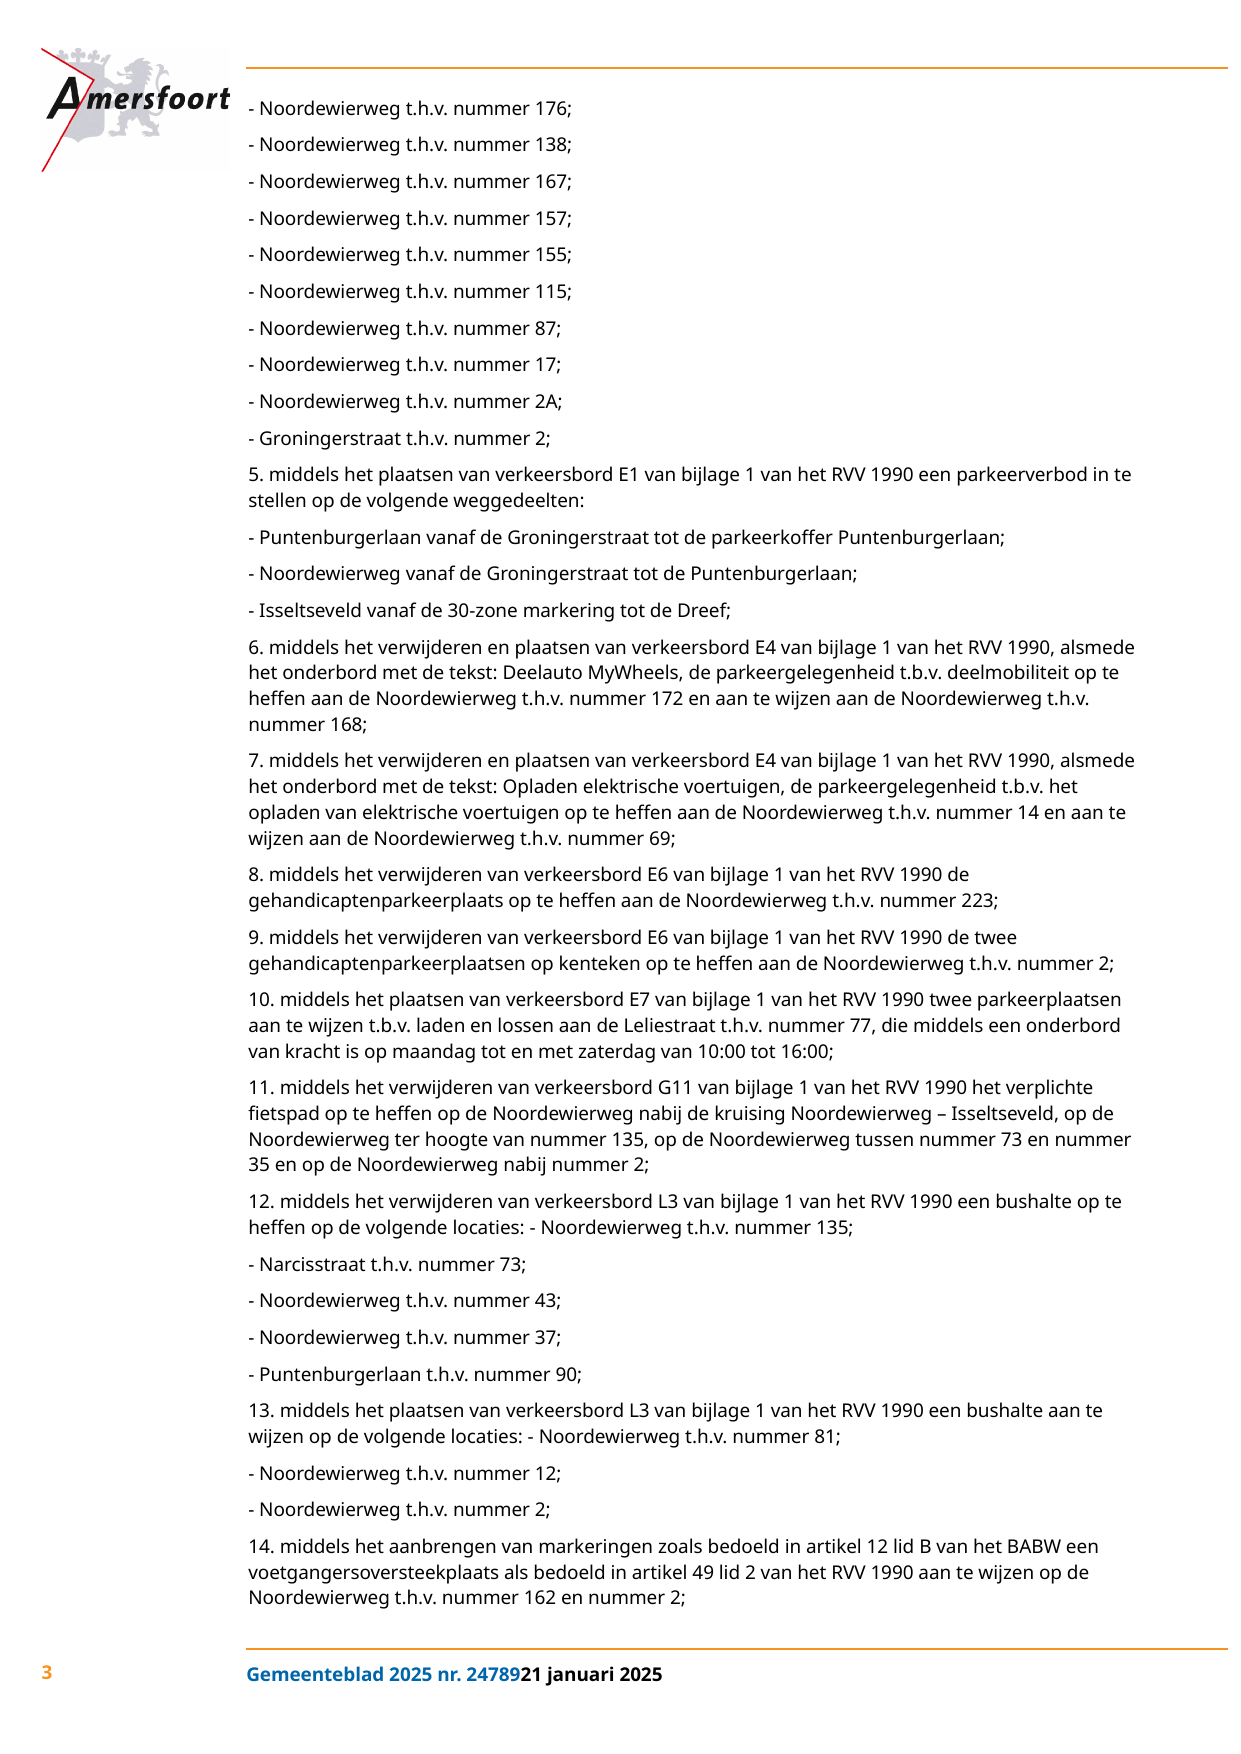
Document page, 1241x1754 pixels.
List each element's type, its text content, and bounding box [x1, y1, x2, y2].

text 14. middels het aanbrengen van markeringen zoals bedoeld in artikel 12 lid B van het BABW een voetgangersoversteekplaats als bedoeld in artikel 49 lid 2 van het RVV 1990 aan te wijzen op de Noordewierweg t.h.v. nummer 162 en nummer 2; [248, 1533, 1152, 1610]
text 10. middels het plaatsen van verkeersbord E7 van bijlage 1 van het RVV 1990 twee parkeerplaatsen aan te wijzen t.b.v. laden en lossen aan de Leliestraat t.h.v. nummer 77, die middels een onderbord van kracht is op maandag tot en met zaterdag van 10:00 tot 16:00; [248, 986, 1152, 1063]
text 12. middels het verwijderen van verkeersbord L3 van bijlage 1 van het RVV 1990 een bushalte op te heffen op de volgende locaties: - Noordewierweg t.h.v. nummer 135; [248, 1188, 1152, 1240]
text - Noordewierweg t.h.v. nummer 115; [248, 278, 1152, 304]
text - Puntenburgerlaan vanaf de Groningerstraat tot de parkeerkoffer Puntenburgerlaan; [248, 524, 1152, 549]
text 5. middels het plaatsen van verkeersbord E1 van bijlage 1 van het RVV 1990 een parkeerverbod in te stellen op de volgende weggedeelten: [248, 461, 1152, 513]
text - Narcisstraat t.h.v. nummer 73; [248, 1251, 1152, 1276]
text - Noordewierweg t.h.v. nummer 17; [248, 351, 1152, 377]
text 6. middels het verwijderen en plaatsen van verkeersbord E4 van bijlage 1 van het RVV 1990, alsmede het onderbord met de tekst: Deelauto MyWheels, de parkeergelegenheid t.b.v. deelmobiliteit op te heffen aan de Noordewierweg t.h.v. nummer 172 en aan te wijzen aan de Noordewierweg t.h.v. nummer 168; [248, 634, 1152, 737]
text - Noordewierweg t.h.v. nummer 87; [248, 315, 1152, 341]
text - Noordewierweg t.h.v. nummer 2A; [248, 388, 1152, 414]
text - Noordewierweg t.h.v. nummer 167; [248, 168, 1152, 194]
text 11. middels het verwijderen van verkeersbord G11 van bijlage 1 van het RVV 1990 het verplichte fietspad op te heffen op de Noordewierweg nabij de kruising Noordewierweg – Isseltseveld, op de Noordewierweg ter hoogte van nummer 135, op de Noordewierweg tussen nummer 73 en nummer 35 en op de Noordewierweg nabij nummer 2; [248, 1074, 1152, 1177]
text - Noordewierweg t.h.v. nummer 138; [248, 131, 1152, 157]
text - Groningerstraat t.h.v. nummer 2; [248, 425, 1152, 451]
text - Noordewierweg t.h.v. nummer 43; [248, 1287, 1152, 1313]
text - Noordewierweg t.h.v. nummer 155; [248, 241, 1152, 267]
text - Noordewierweg t.h.v. nummer 157; [248, 205, 1152, 231]
text 13. middels het plaatsen van verkeersbord L3 van bijlage 1 van het RVV 1990 een bushalte aan te wijzen op de volgende locaties: - Noordewierweg t.h.v. nummer 81; [248, 1397, 1152, 1449]
text - Noordewierweg t.h.v. nummer 176; [248, 95, 1152, 121]
text - Isseltseveld vanaf de 30-zone markering tot de Dreef; [248, 597, 1152, 623]
text - Noordewierweg vanaf de Groningerstraat tot de Puntenburgerlaan; [248, 561, 1152, 586]
text 8. middels het verwijderen van verkeersbord E6 van bijlage 1 van het RVV 1990 de gehandicaptenparkeerplaats op te heffen aan de Noordewierweg t.h.v. nummer 223; [248, 862, 1152, 913]
text 9. middels het verwijderen van verkeersbord E6 van bijlage 1 van het RVV 1990 de twee gehandicaptenparkeerplaatsen op kenteken op te heffen aan de Noordewierweg t.h.v. nummer 2; [248, 924, 1152, 975]
text - Noordewierweg t.h.v. nummer 37; [248, 1324, 1152, 1350]
picture [41, 47, 231, 172]
text 7. middels het verwijderen en plaatsen van verkeersbord E4 van bijlage 1 van het RVV 1990, alsmede het onderbord met de tekst: Opladen elektrische voertuigen, de parkeergelegenheid t.b.v. het opladen van elektrische voertuigen op te heffen aan de Noordewierweg t.h.v. nummer 14 en aan te wijzen aan de Noordewierweg t.h.v. nummer 69; [248, 748, 1152, 851]
text - Noordewierweg t.h.v. nummer 2; [248, 1496, 1152, 1522]
text - Noordewierweg t.h.v. nummer 12; [248, 1460, 1152, 1486]
text - Puntenburgerlaan t.h.v. nummer 90; [248, 1361, 1152, 1386]
